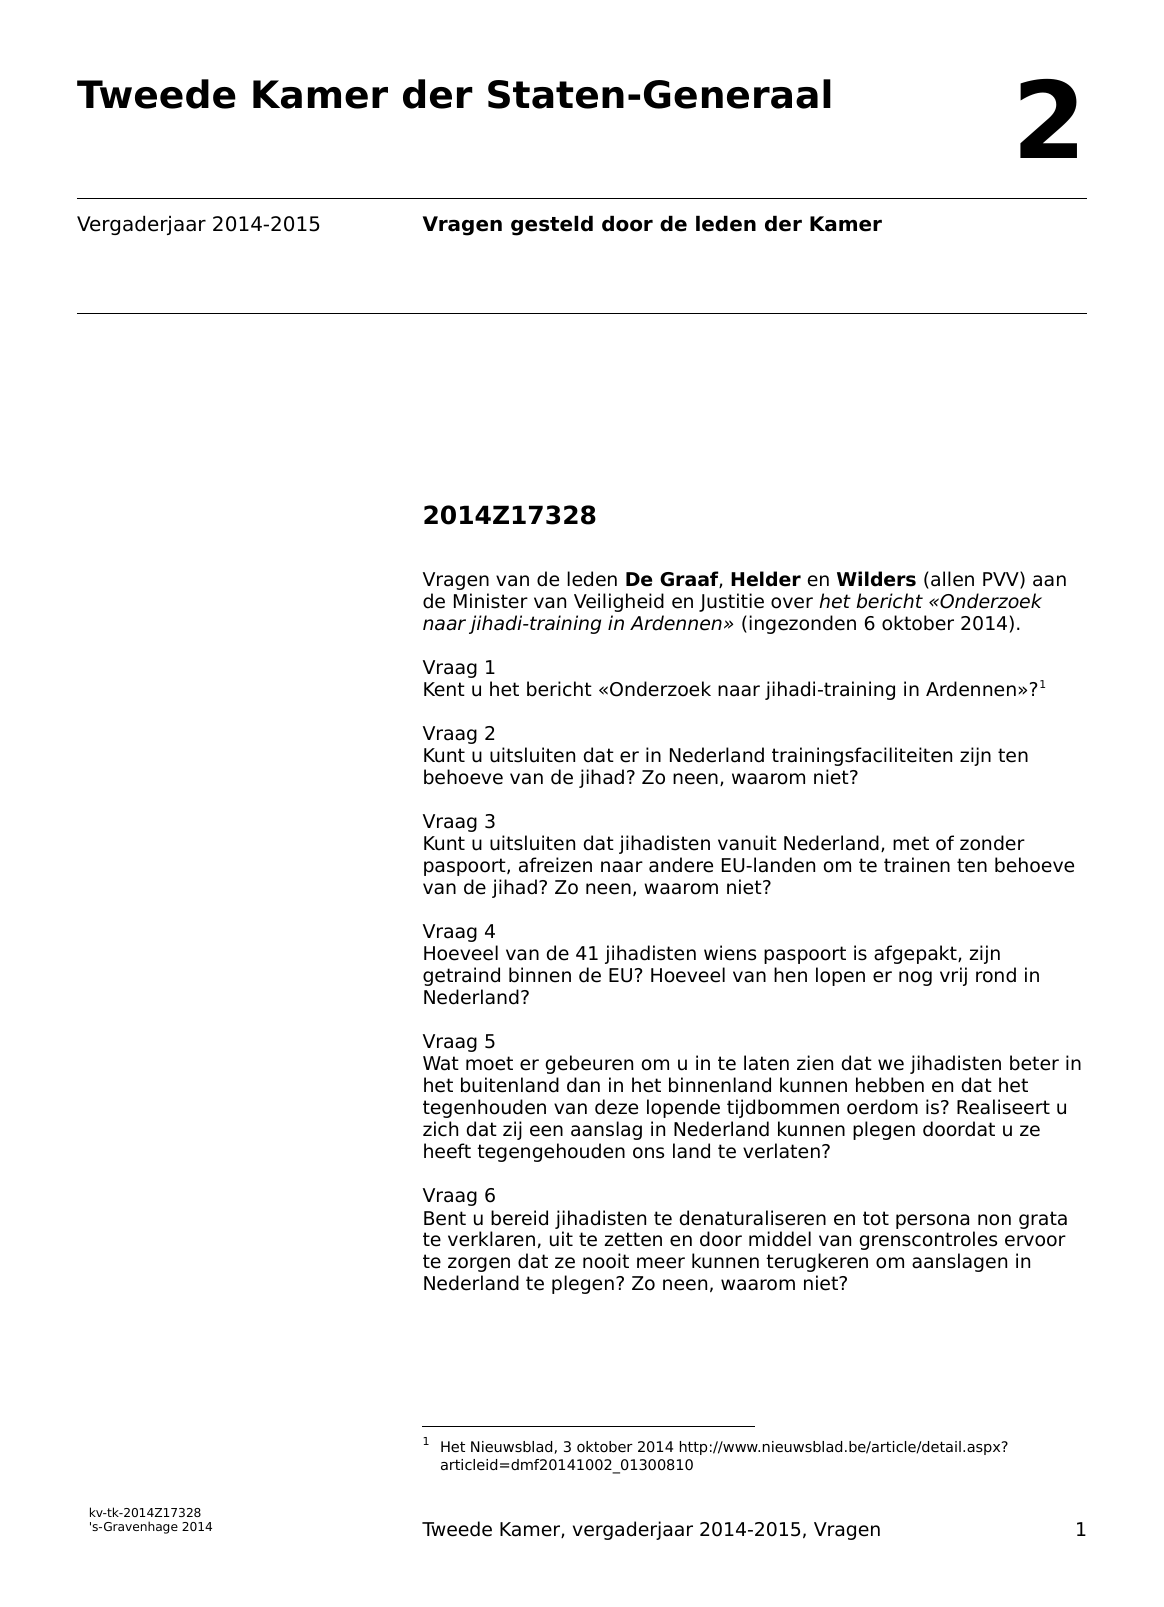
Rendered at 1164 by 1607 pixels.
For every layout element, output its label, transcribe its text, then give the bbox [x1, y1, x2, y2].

text Vraag 2 [422, 723, 1087, 745]
text kv-tk-2014Z17328 [88, 1506, 323, 1520]
text Kent u het bericht «Onderzoek naar jihadi-training in Ardennen»? [422, 679, 1087, 701]
text Vraag 3 [422, 811, 1087, 833]
table_cell Vragen gesteld door de leden der Kamer [422, 199, 1087, 313]
text 2014Z17328 [422, 501, 1087, 531]
text Vraag 4 [422, 921, 1087, 943]
table_header Tweede Kamer der Staten-Generaal [77, 59, 886, 198]
text Vraag 5 [422, 1031, 1087, 1053]
text 's-Gravenhage 2014 [88, 1520, 323, 1534]
table_header 2 [886, 59, 1087, 198]
text Vragen van de leden De Graaf, Helder en Wilders (allen PVV) aan de Minister van Veiligheid en Justitie over het bericht «Onderzoek naar jihadi-training in Ardennen» (ingezonden 6 oktober 2014). [422, 569, 1087, 635]
text Vraag 1 [422, 657, 1087, 679]
text Het Nieuwsblad, 3 oktober 2014 http://www.nieuwsblad.be/article/detail.aspx?articleid=dmf20141002_01300810 [422, 1435, 1087, 1474]
text Hoeveel van de 41 jihadisten wiens paspoort is afgepakt, zijn getraind binnen de EU? Hoeveel van hen lopen er nog vrij rond in Nederland? [422, 943, 1087, 1009]
text Kunt u uitsluiten dat jihadisten vanuit Nederland, met of zonder paspoort, afreizen naar andere EU-landen om te trainen ten behoeve van de jihad? Zo neen, waarom niet? [422, 833, 1087, 899]
table_cell Vergaderjaar 2014-2015 [77, 199, 422, 313]
text Vraag 6 [422, 1185, 1087, 1207]
text Kunt u uitsluiten dat er in Nederland trainingsfaciliteiten zijn ten behoeve van de jihad? Zo neen, waarom niet? [422, 745, 1087, 789]
text Wat moet er gebeuren om u in te laten zien dat we jihadisten beter in het buitenland dan in het binnenland kunnen hebben en dat het tegenhouden van deze lopende tijdbommen oerdom is? Realiseert u zich dat zij een aanslag in Nederland kunnen plegen doordat u ze heeft tegengehouden ons land te verlaten? [422, 1053, 1087, 1163]
text Bent u bereid jihadisten te denaturaliseren en tot persona non grata te verklaren, uit te zetten en door middel van grenscontroles ervoor te zorgen dat ze nooit meer kunnen terugkeren om aanslagen in Nederland te plegen? Zo neen, waarom niet? [422, 1207, 1087, 1295]
